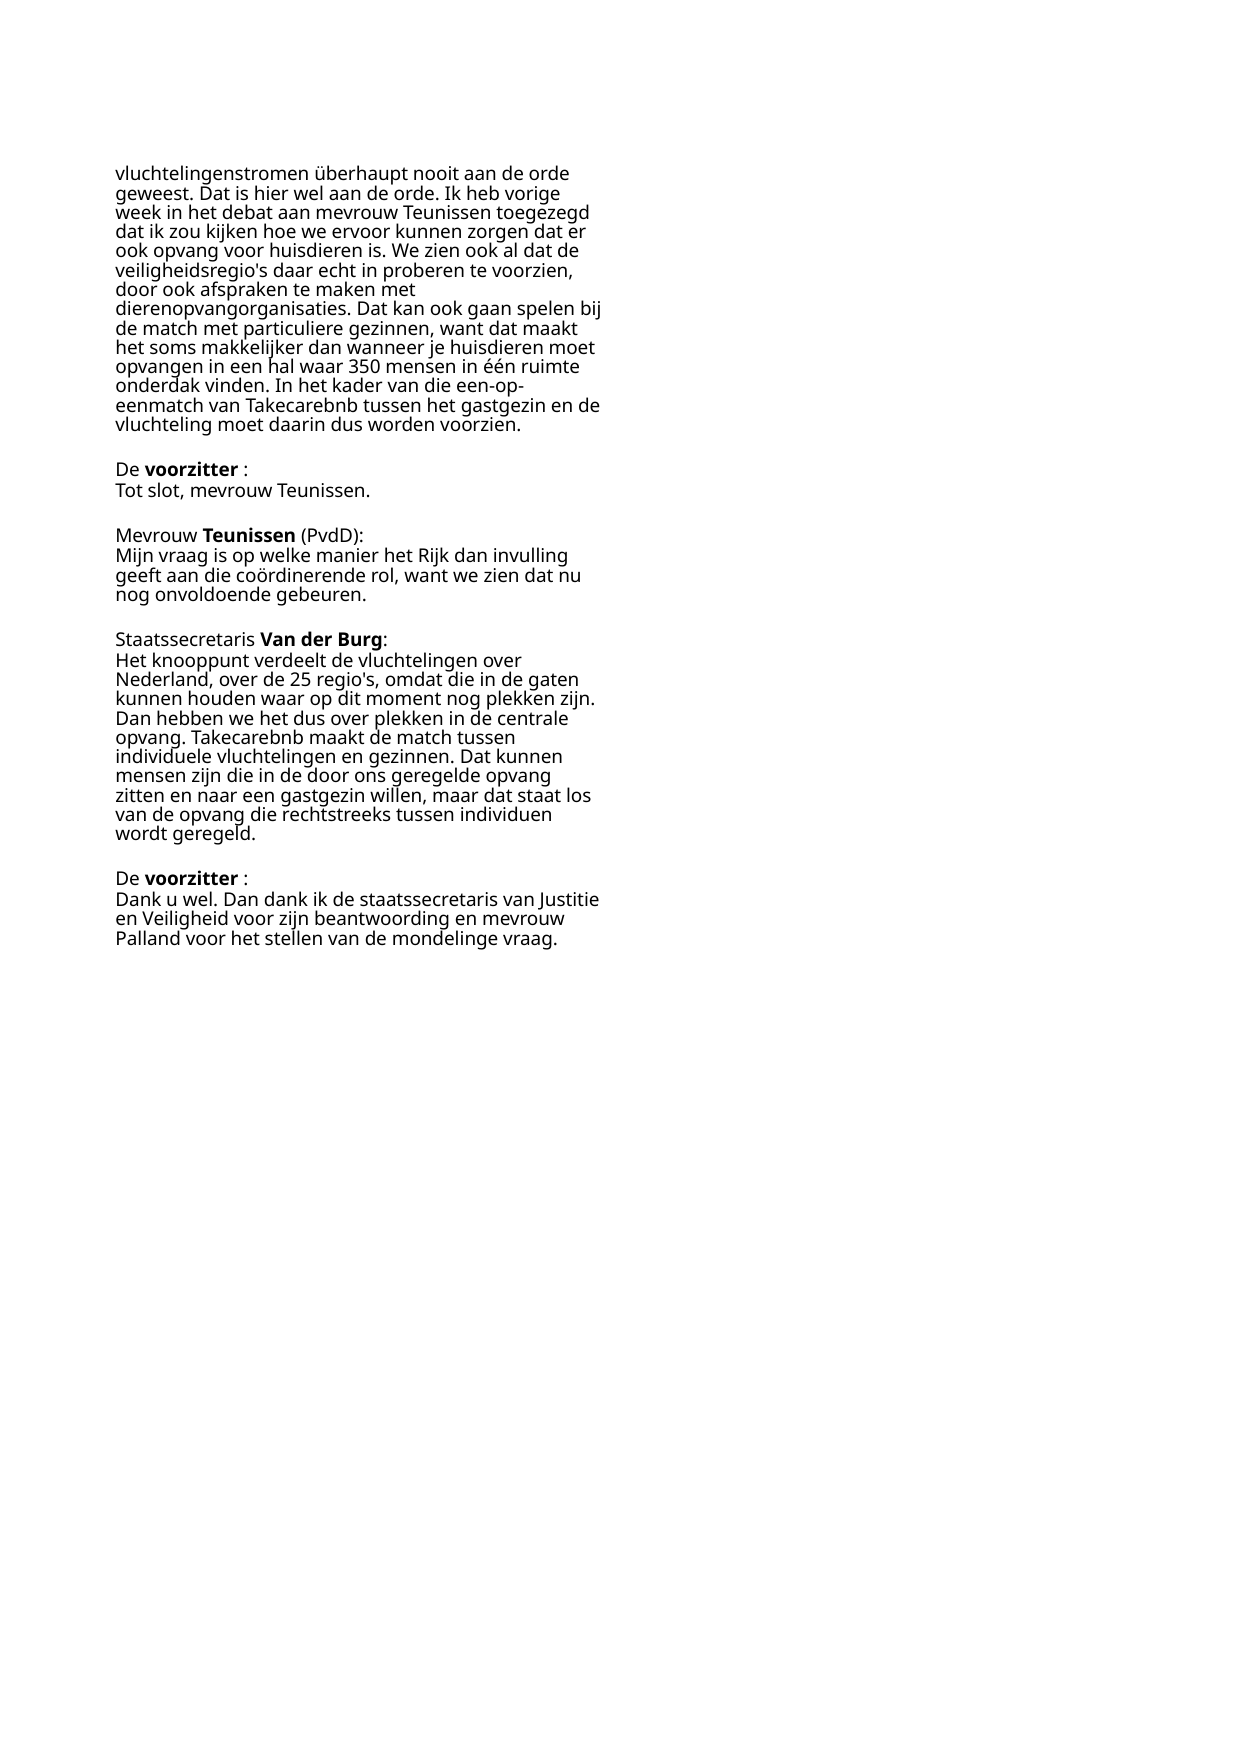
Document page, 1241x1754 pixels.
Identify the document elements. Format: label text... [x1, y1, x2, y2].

text De voorzitter : [115, 865, 605, 891]
text Tot slot, mevrouw Teunissen. [115, 482, 605, 501]
text Mevrouw Teunissen (PvdD): [115, 522, 605, 547]
text Staatssecretaris Van der Burg: [115, 626, 605, 652]
text Het knooppunt verdeelt de vluchtelingen over Nederland, over de 25 regio's, omdat die in de gaten kunnen houden waar op dit moment nog plekken zijn. Dan hebben we het dus over plekken in de centrale opvang. Takecarebnb maakt de match tussen individuele vluchtelingen en gezinnen. Dat kunnen mensen zijn die in de door ons geregelde opvang zitten en naar een gastgezin willen, maar dat staat los van de opvang die rechtstreeks tussen individuen wordt geregeld. [115, 652, 605, 844]
text Dank u wel. Dan dank ik de staatssecretaris van Justitie en Veiligheid voor zijn beantwoording en mevrouw Palland voor het stellen van de mondelinge vraag. [115, 891, 605, 949]
text vluchtelingenstromen überhaupt nooit aan de orde geweest. Dat is hier wel aan de orde. Ik heb vorige week in het debat aan mevrouw Teunissen toegezegd dat ik zou kijken hoe we ervoor kunnen zorgen dat er ook opvang voor huisdieren is. We zien ook al dat de veiligheidsregio's daar echt in proberen te voorzien, door ook afspraken te maken met dierenopvangorganisaties. Dat kan ook gaan spelen bij de match met particuliere gezinnen, want dat maakt het soms makkelijker dan wanneer je huisdieren moet opvangen in een hal waar 350 mensen in één ruimte onderdak vinden. In het kader van die een-op-eenmatch van Takecarebnb tussen het gastgezin en de vluchteling moet daarin dus worden voorzien. [115, 165, 605, 435]
text Mijn vraag is op welke manier het Rijk dan invulling geeft aan die coördinerende rol, want we zien dat nu nog onvoldoende gebeuren. [115, 547, 605, 605]
text De voorzitter : [115, 456, 605, 482]
